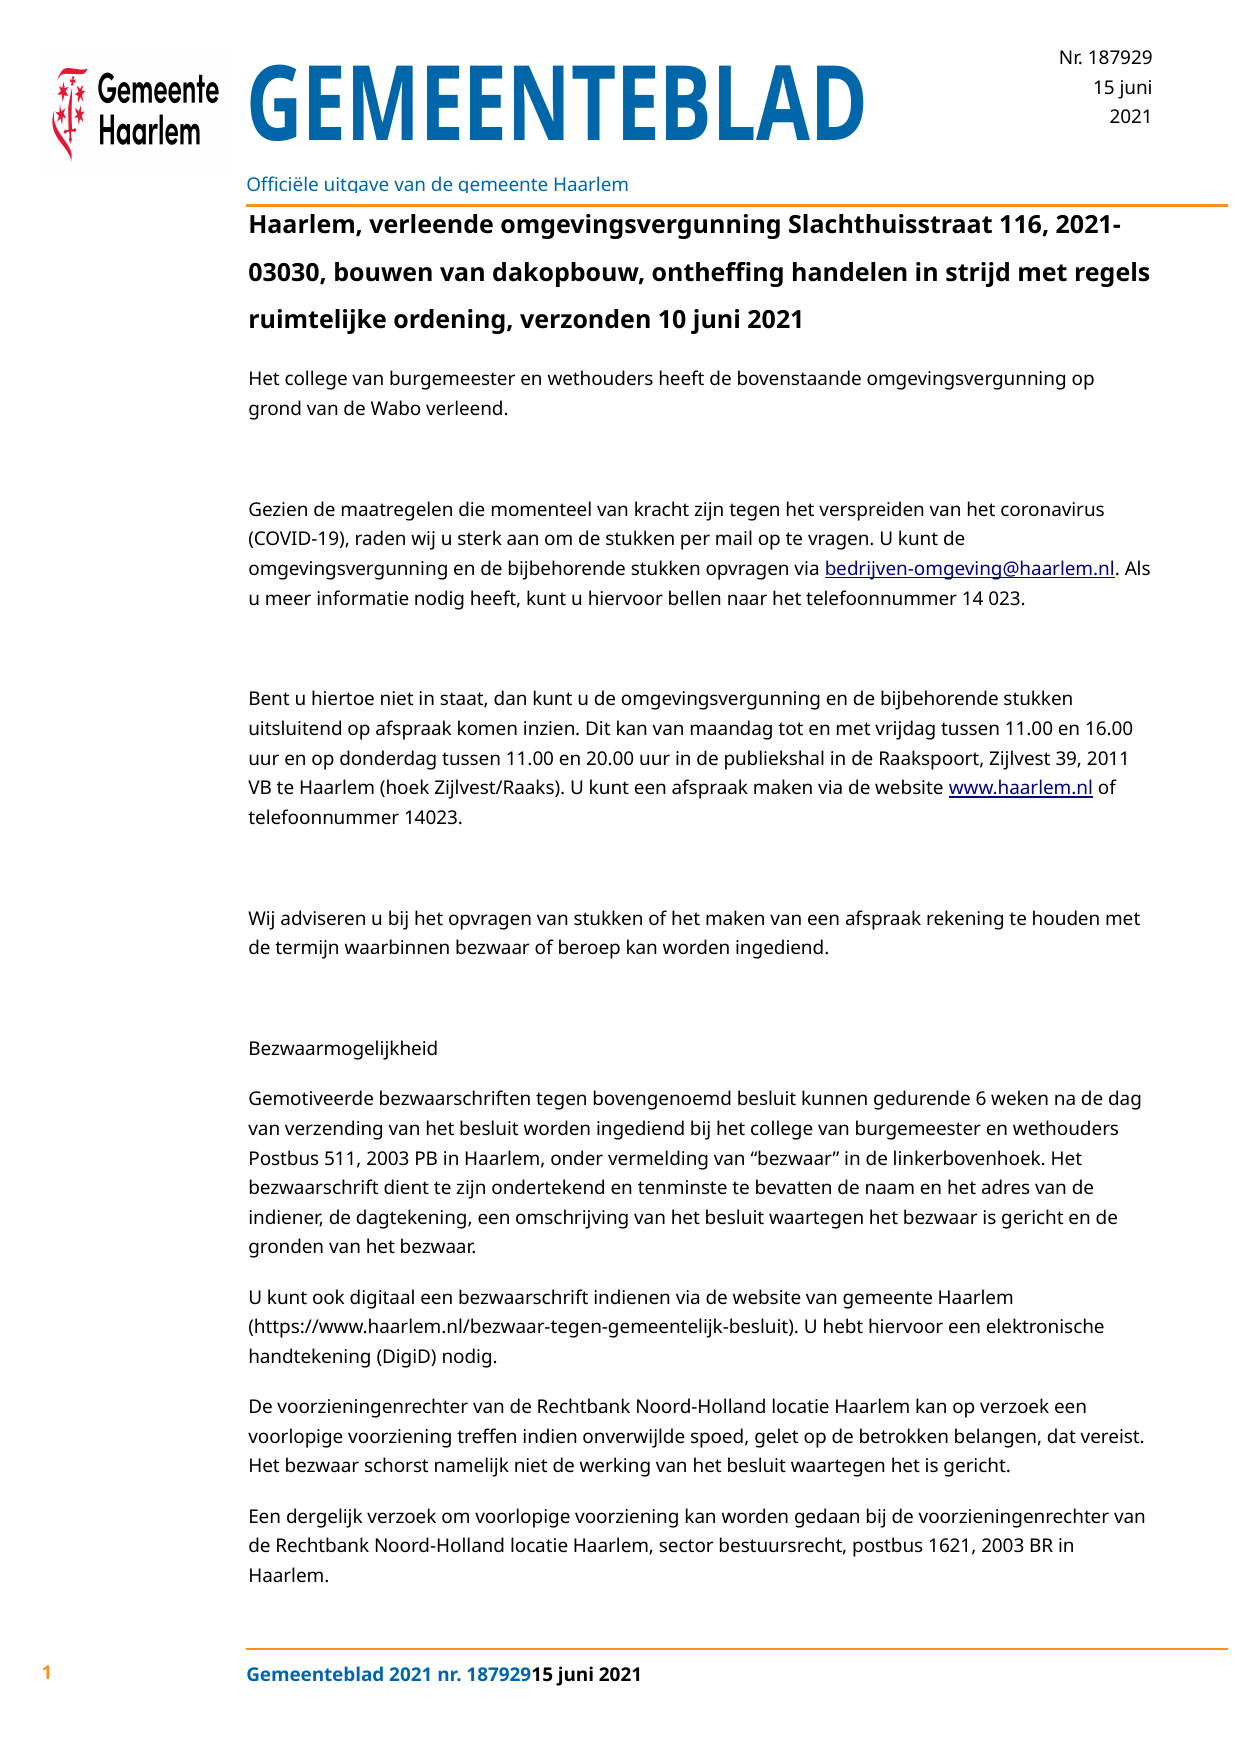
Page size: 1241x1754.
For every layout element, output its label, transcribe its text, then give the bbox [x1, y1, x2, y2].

text Bezwaarmogelijkheid [248, 1035, 1152, 1061]
text De voorzieningenrechter van de Rechtbank Noord-Holland locatie Haarlem kan op verzoek een voorlopige voorziening treffen indien onverwijlde spoed, gelet op de betrokken belangen, dat vereist. Het bezwaar schorst namelijk niet de werking van het besluit waartegen het is gericht. [248, 1393, 1152, 1478]
text Gezien de maatregelen die momenteel van kracht zijn tegen het verspreiden van het coronavirus (COVID-19), raden wij u sterk aan om de stukken per mail op te vragen. U kunt de omgevingsvergunning en de bijbehorende stukken opvragen via bedrijven-omgeving@haarlem.nl. Als u meer informatie nodig heeft, kunt u hiervoor bellen naar het telefoonnummer 14 023. [248, 496, 1152, 610]
picture [41, 47, 231, 172]
text U kunt ook digitaal een bezwaarschrift indienen via de website van gemeente Haarlem (https://www.haarlem.nl/bezwaar-tegen-gemeentelijk-besluit). U hebt hiervoor een elektronische handtekening (DigiD) nodig. [248, 1284, 1152, 1369]
text Gemotiveerde bezwaarschriften tegen bovengenoemd besluit kunnen gedurende 6 weken na de dag van verzending van het besluit worden ingediend bij het college van burgemeester en wethouders Postbus 511, 2003 PB in Haarlem, onder vermelding van “bezwaar” in de linkerbovenhoek. Het bezwaarschrift dient te zijn ondertekend en tenminste te bevatten de naam en het adres van de indiener, de dagtekening, een omschrijving van het besluit waartegen het bezwaar is gericht en de gronden van het bezwaar. [248, 1086, 1152, 1259]
text Wij adviseren u bij het opvragen van stukken of het maken van een afspraak rekening te houden met de termijn waarbinnen bezwaar of beroep kan worden ingediend. [248, 905, 1152, 960]
text Een dergelijk verzoek om voorlopige voorziening kan worden gedaan bij de voorzieningenrechter van de Rechtbank Noord-Holland locatie Haarlem, sector bestuursrecht, postbus 1621, 2003 BR in Haarlem. [248, 1503, 1152, 1588]
text Het college van burgemeester en wethouders heeft de bovenstaande omgevingsvergunning op grond van de Wabo verleend. [248, 366, 1152, 421]
text Haarlem, verleende omgevingsvergunning Slachthuisstraat 116, 2021-03030, bouwen van dakopbouw, ontheffing handelen in strijd met regels ruimtelijke ordening, verzonden 10 juni 2021 [248, 207, 1152, 336]
text Bent u hiertoe niet in staat, dan kunt u de omgevingsvergunning en de bijbehorende stukken uitsluitend op afspraak komen inzien. Dit kan van maandag tot en met vrijdag tussen 11.00 en 16.00 uur en op donderdag tussen 11.00 en 20.00 uur in de publiekshal in de Raakspoort, Zijlvest 39, 2011 VB te Haarlem (hoek Zijlvest/Raaks). U kunt een afspraak maken via de website www.haarlem.nl of telefoonnummer 14023. [248, 686, 1152, 829]
